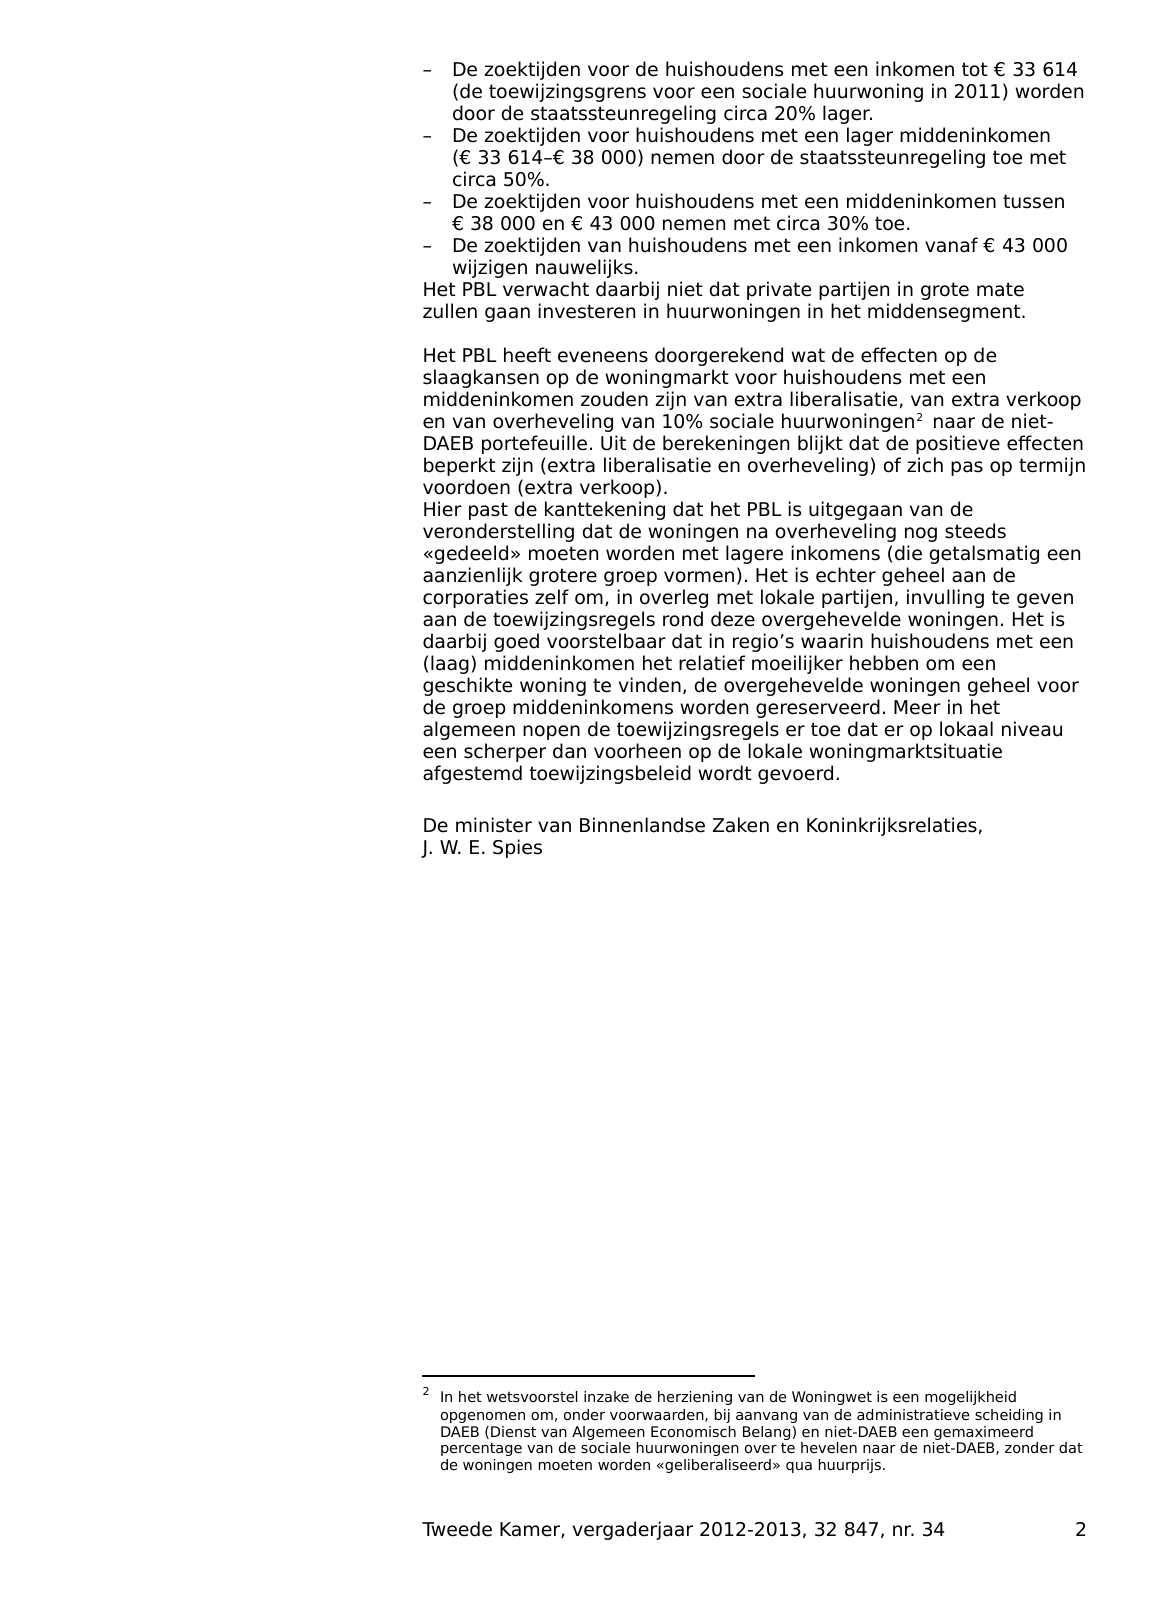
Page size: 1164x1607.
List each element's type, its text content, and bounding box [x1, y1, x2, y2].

text De minister van Binnenlandse Zaken en Koninkrijksrelaties, J. W. E. Spies [422, 814, 1087, 858]
text – De zoektijden van huishoudens met een inkomen vanaf € 43 000 wijzigen nauwelijks. [422, 235, 1087, 279]
text – De zoektijden voor de huishoudens met een inkomen tot € 33 614 (de toewijzingsgrens voor een sociale huurwoning in 2011) worden door de staatssteunregeling circa 20% lager. [422, 59, 1087, 125]
text Het PBL verwacht daarbij niet dat private partijen in grote mate zullen gaan investeren in huurwoningen in het middensegment. [422, 279, 1087, 323]
text Hier past de kanttekening dat het PBL is uitgegaan van de veronderstelling dat de woningen na overheveling nog steeds «gedeeld» moeten worden met lagere inkomens (die getalsmatig een aanzienlijk grotere groep vormen). Het is echter geheel aan de corporaties zelf om, in overleg met lokale partijen, invulling te geven aan de toewijzingsregels rond deze overgehevelde woningen. Het is daarbij goed voorstelbaar dat in regio’s waarin huishoudens met een (laag) middeninkomen het relatief moeilijker hebben om een geschikte woning te vinden, de overgehevelde woningen geheel voor de groep middeninkomens worden gereserveerd. Meer in het algemeen nopen de toewijzingsregels er toe dat er op lokaal niveau een scherper dan voorheen op de lokale woningmarktsituatie afgestemd toewijzingsbeleid wordt gevoerd. [422, 499, 1087, 784]
text Het PBL heeft eveneens doorgerekend wat de effecten op de slaagkansen op de woningmarkt voor huishoudens met een middeninkomen zouden zijn van extra liberalisatie, van extra verkoop en van overheveling van 10% sociale huurwoningen naar de niet-DAEB portefeuille. Uit de berekeningen blijkt dat de positieve effecten beperkt zijn (extra liberalisatie en overheveling) of zich pas op termijn voordoen (extra verkoop). [422, 345, 1087, 499]
text In het wetsvoorstel inzake de herziening van de Woningwet is een mogelijkheid opgenomen om, onder voorwaarden, bij aanvang van de administratieve scheiding in DAEB (Dienst van Algemeen Economisch Belang) en niet-DAEB een gemaximeerd percentage van de sociale huurwoningen over te hevelen naar de niet-DAEB, zonder dat de woningen moeten worden «geliberaliseerd» qua huurprijs. [422, 1385, 1087, 1474]
text – De zoektijden voor huishoudens met een middeninkomen tussen € 38 000 en € 43 000 nemen met circa 30% toe. [422, 191, 1087, 235]
text – De zoektijden voor huishoudens met een lager middeninkomen (€ 33 614–€ 38 000) nemen door de staatssteunregeling toe met circa 50%. [422, 125, 1087, 191]
